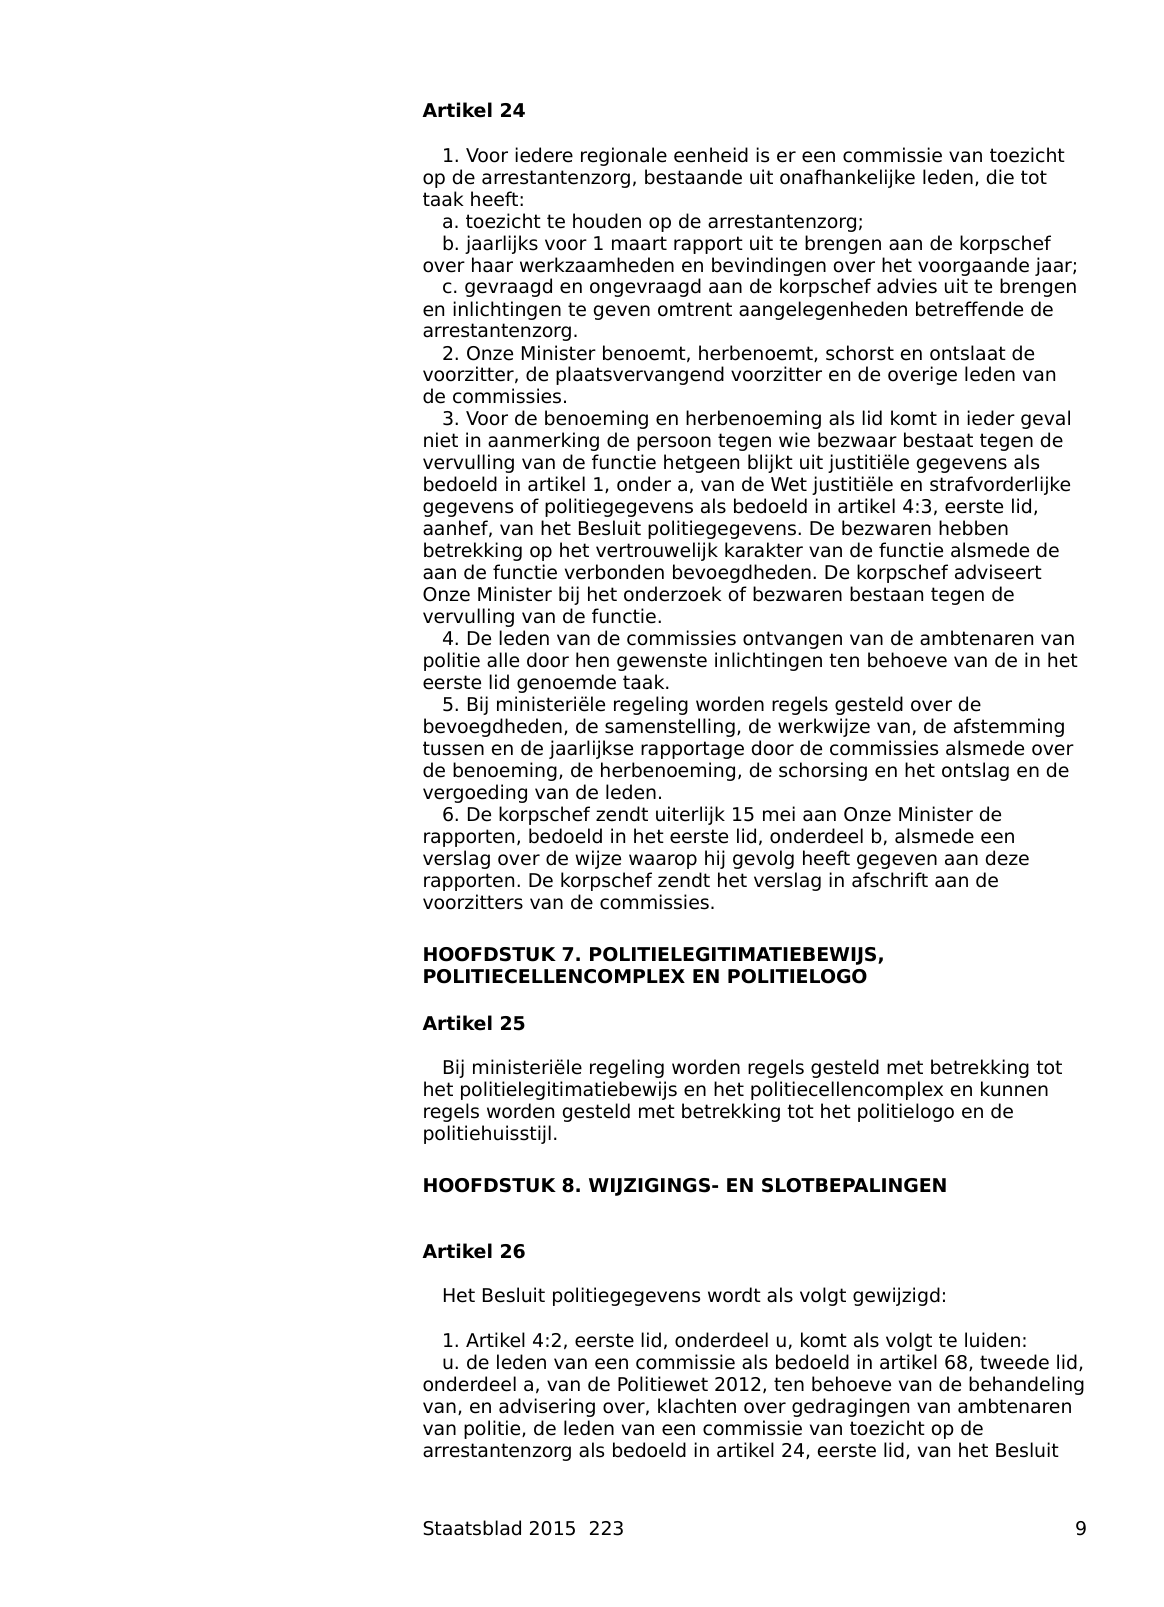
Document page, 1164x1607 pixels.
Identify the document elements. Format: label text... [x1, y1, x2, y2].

subtitle HOOFDSTUK 7. POLITIELEGITIMATIEBEWIJS, POLITIECELLENCOMPLEX EN POLITIELOGO [422, 944, 1087, 988]
text 6. De korpschef zendt uiterlijk 15 mei aan Onze Minister de rapporten, bedoeld in het eerste lid, onderdeel b, alsmede een verslag over de wijze waarop hij gevolg heeft gegeven aan deze rapporten. De korpschef zendt het verslag in afschrift aan de voorzitters van de commissies. [422, 804, 1087, 914]
subtitle Artikel 25 [422, 1013, 1087, 1035]
text Bij ministeriële regeling worden regels gesteld met betrekking tot het politielegitimatiebewijs en het politiecellencomplex en kunnen regels worden gesteld met betrekking tot het politielogo en de politiehuisstijl. [422, 1057, 1087, 1145]
text 1. Artikel 4:2, eerste lid, onderdeel u, komt als volgt te luiden: [422, 1329, 1087, 1352]
subtitle Artikel 26 [422, 1241, 1087, 1263]
text c. gevraagd en ongevraagd aan de korpschef advies uit te brengen en inlichtingen te geven omtrent aangelegenheden betreffende de arrestantenzorg. [422, 276, 1087, 342]
text 4. De leden van de commissies ontvangen van de ambtenaren van politie alle door hen gewenste inlichtingen ten behoeve van de in het eerste lid genoemde taak. [422, 628, 1087, 694]
subtitle Artikel 24 [422, 100, 1087, 122]
text 1. Voor iedere regionale eenheid is er een commissie van toezicht op de arrestantenzorg, bestaande uit onafhankelijke leden, die tot taak heeft: [422, 144, 1087, 211]
text Het Besluit politiegegevens wordt als volgt gewijzigd: [422, 1285, 1087, 1307]
subtitle HOOFDSTUK 8. WIJZIGINGS- EN SLOTBEPALINGEN [422, 1175, 1087, 1197]
text u. de leden van een commissie als bedoeld in artikel 68, tweede lid, onderdeel a, van de Politiewet 2012, ten behoeve van de behandeling van, en advisering over, klachten over gedragingen van ambtenaren van politie, de leden van een commissie van toezicht op de arrestantenzorg als bedoeld in artikel 24, eerste lid, van het Besluit [422, 1352, 1087, 1461]
text 3. Voor de benoeming en herbenoeming als lid komt in ieder geval niet in aanmerking de persoon tegen wie bezwaar bestaat tegen de vervulling van de functie hetgeen blijkt uit justitiële gegevens als bedoeld in artikel 1, onder a, van de Wet justitiële en strafvorderlijke gegevens of politiegegevens als bedoeld in artikel 4:3, eerste lid, aanhef, van het Besluit politiegegevens. De bezwaren hebben betrekking op het vertrouwelijk karakter van de functie alsmede de aan de functie verbonden bevoegdheden. De korpschef adviseert Onze Minister bij het onderzoek of bezwaren bestaan tegen de vervulling van de functie. [422, 408, 1087, 628]
text 2. Onze Minister benoemt, herbenoemt, schorst en ontslaat de voorzitter, de plaatsvervangend voorzitter en de overige leden van de commissies. [422, 342, 1087, 408]
text 5. Bij ministeriële regeling worden regels gesteld over de bevoegdheden, de samenstelling, de werkwijze van, de afstemming tussen en de jaarlijkse rapportage door de commissies alsmede over de benoeming, de herbenoeming, de schorsing en het ontslag en de vergoeding van de leden. [422, 694, 1087, 804]
text a. toezicht te houden op de arrestantenzorg; [422, 211, 1087, 232]
text b. jaarlijks voor 1 maart rapport uit te brengen aan de korpschef over haar werkzaamheden en bevindingen over het voorgaande jaar; [422, 232, 1087, 276]
